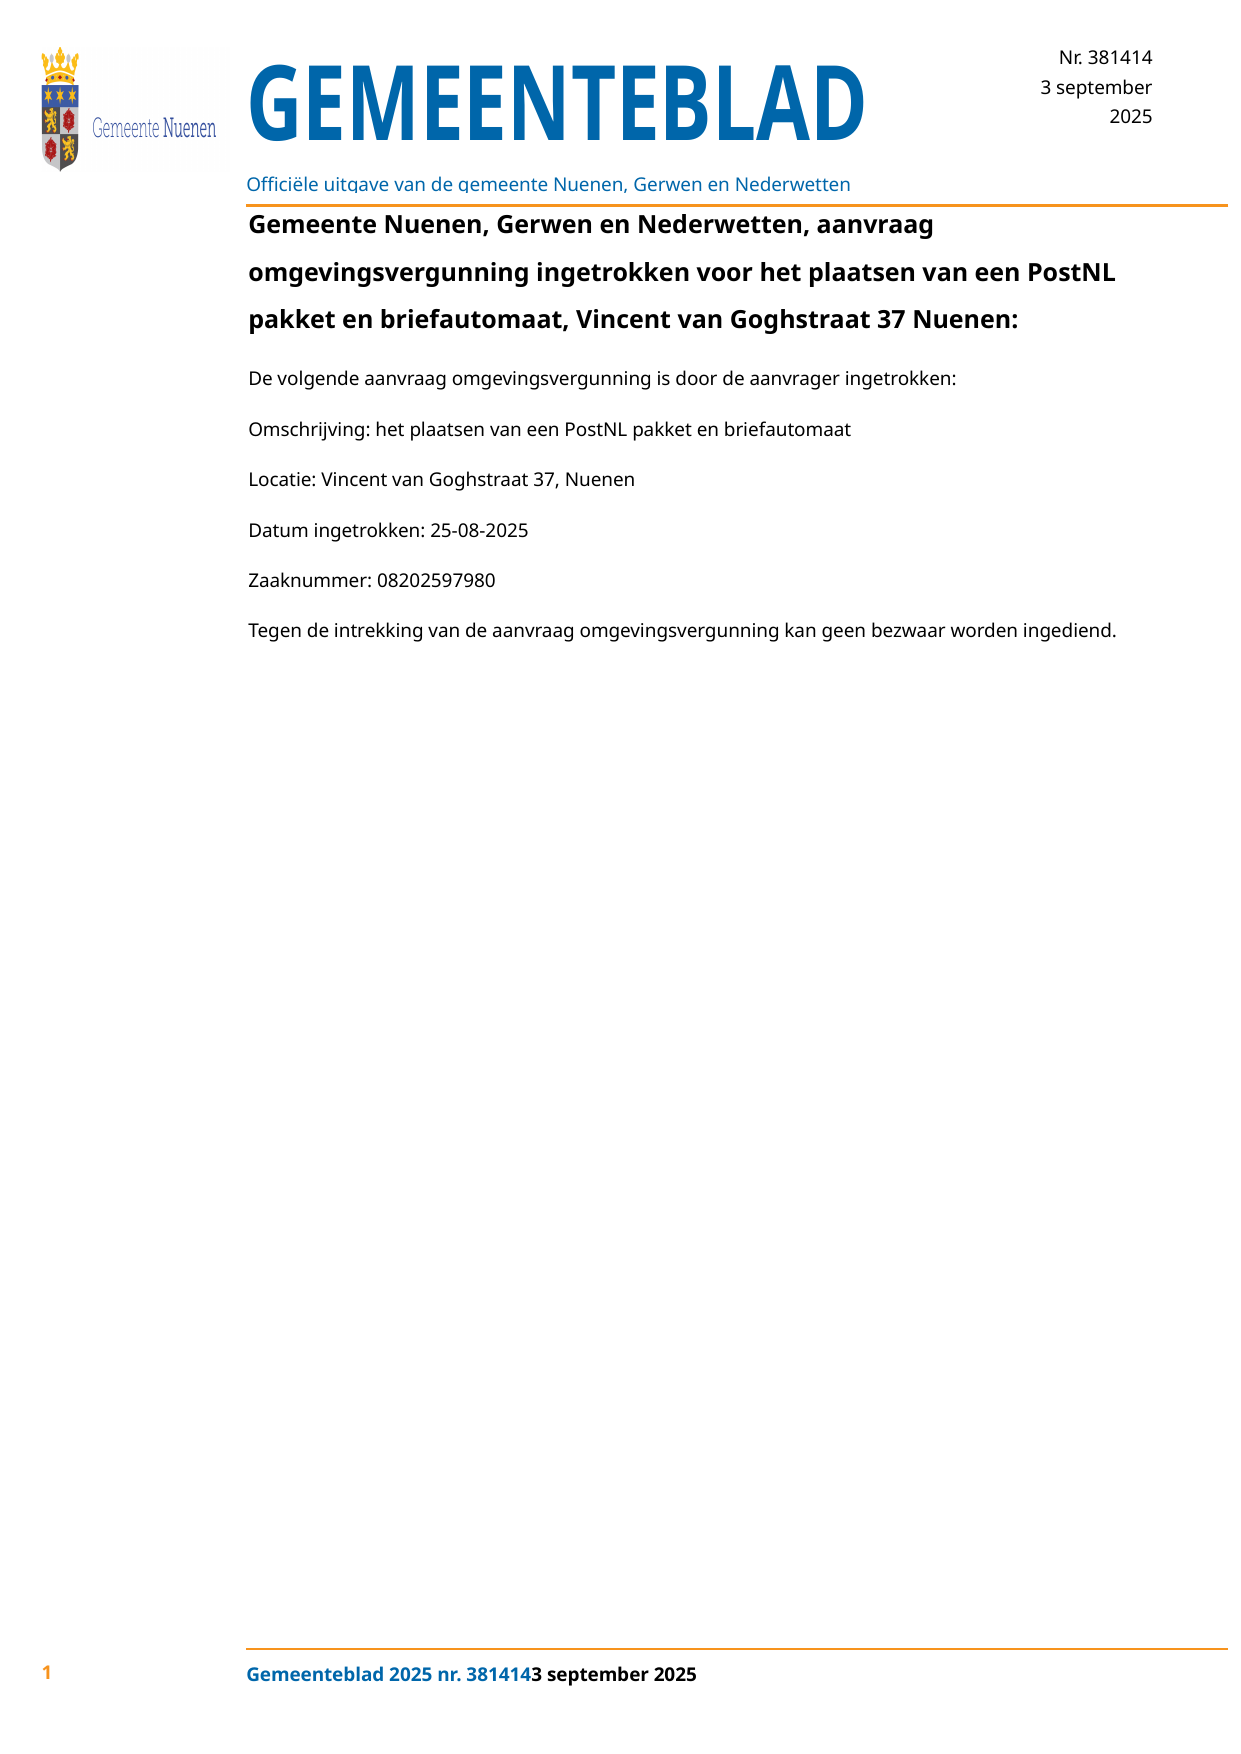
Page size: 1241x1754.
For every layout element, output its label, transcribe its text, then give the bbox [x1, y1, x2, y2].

text Omschrijving: het plaatsen van een PostNL pakket en briefautomaat [248, 416, 1152, 442]
text Locatie: Vincent van Goghstraat 37, Nuenen [248, 466, 1152, 492]
text De volgende aanvraag omgevingsvergunning is door de aanvrager ingetrokken: [248, 366, 1152, 391]
picture [41, 47, 231, 172]
text Zaaknummer: 08202597980 [248, 567, 1152, 593]
text Datum ingetrokken: 25-08-2025 [248, 517, 1152, 542]
text Tegen de intrekking van de aanvraag omgevingsvergunning kan geen bezwaar worden ingediend. [248, 618, 1152, 643]
text Gemeente Nuenen, Gerwen en Nederwetten, aanvraag omgevingsvergunning ingetrokken voor het plaatsen van een PostNL pakket en briefautomaat, Vincent van Goghstraat 37 Nuenen: [248, 207, 1152, 336]
